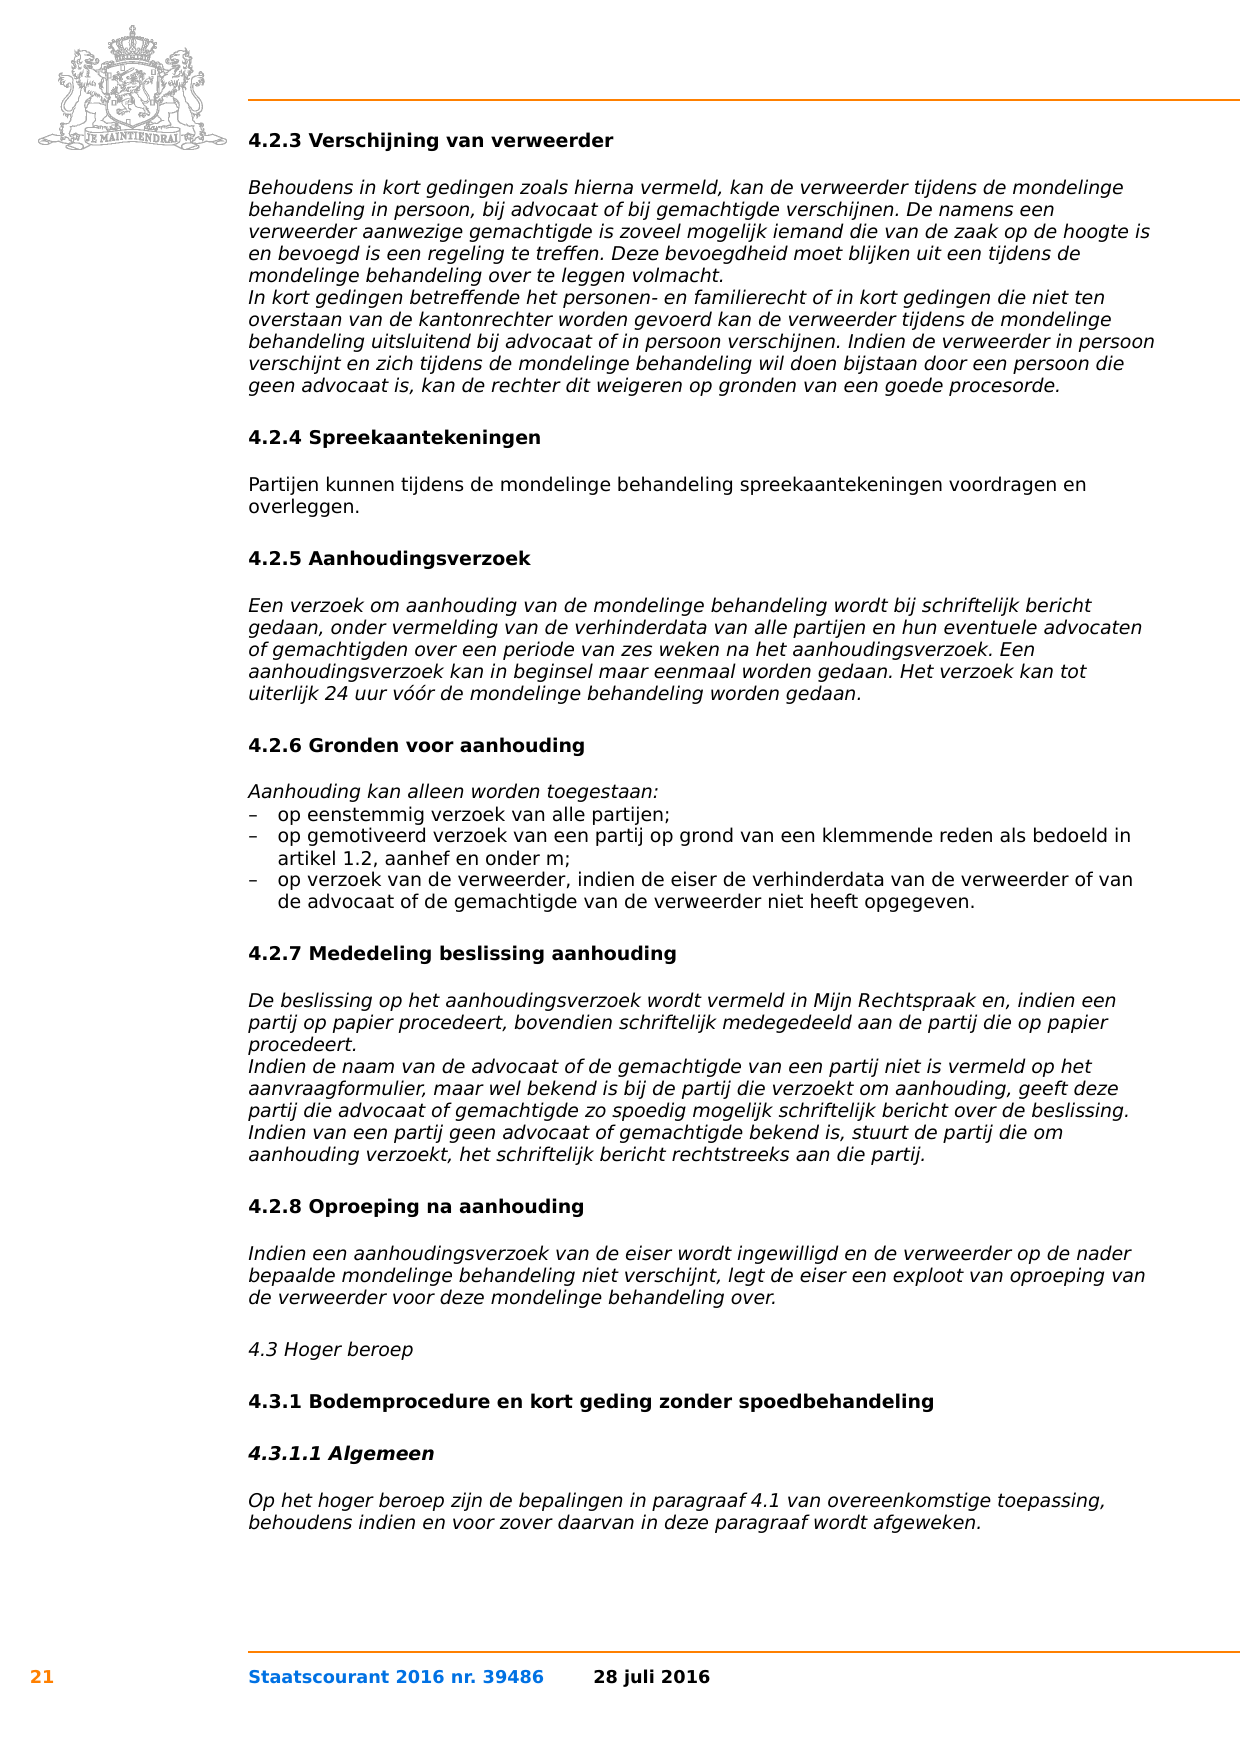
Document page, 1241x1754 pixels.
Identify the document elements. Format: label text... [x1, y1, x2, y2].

text De beslissing op het aanhoudingsverzoek wordt vermeld in Mijn Rechtspraak en, indien een partij op papier procedeert, bovendien schriftelijk medegedeeld aan de partij die op papier procedeert. [248, 990, 1163, 1056]
text Een verzoek om aanhouding van de mondelinge behandeling wordt bij schriftelijk bericht gedaan, onder vermelding van de verhinderdata van alle partijen en hun eventuele advocaten of gemachtigden over een periode van zes weken na het aanhoudingsverzoek. Een aanhoudingsverzoek kan in beginsel maar eenmaal worden gedaan. Het verzoek kan tot uiterlijk 24 uur vóór de mondelinge behandeling worden gedaan. [248, 594, 1163, 704]
picture [38, 25, 227, 150]
subtitle 4.3.1 Bodemprocedure en kort geding zonder spoedbehandeling [248, 1391, 1163, 1413]
subtitle 4.2.6 Gronden voor aanhouding [248, 734, 1163, 756]
text – op eenstemmig verzoek van alle partijen; [248, 803, 1163, 825]
text In kort gedingen betreffende het personen- en familierecht of in kort gedingen die niet ten overstaan van de kantonrechter worden gevoerd kan de verweerder tijdens de mondelinge behandeling uitsluitend bij advocaat of in persoon verschijnen. Indien de verweerder in persoon verschijnt en zich tijdens de mondelinge behandeling wil doen bijstaan door een persoon die geen advocaat is, kan de rechter dit weigeren op gronden van een goede procesorde. [248, 287, 1163, 397]
text Partijen kunnen tijdens de mondelinge behandeling spreekaantekeningen voordragen en overleggen. [248, 474, 1163, 518]
subtitle 4.3 Hoger beroep [248, 1339, 1163, 1361]
text Aanhouding kan alleen worden toegestaan: [248, 781, 1163, 803]
text – op gemotiveerd verzoek van een partij op grond van een klemmende reden als bedoeld in artikel 1.2, aanhef en onder m; [248, 825, 1163, 869]
text Behoudens in kort gedingen zoals hierna vermeld, kan de verweerder tijdens de mondelinge behandeling in persoon, bij advocaat of bij gemachtigde verschijnen. De namens een verweerder aanwezige gemachtigde is zoveel mogelijk iemand die van de zaak op de hoogte is en bevoegd is een regeling te treffen. Deze bevoegdheid moet blijken uit een tijdens de mondelinge behandeling over te leggen volmacht. [248, 177, 1163, 287]
subtitle 4.2.7 Mededeling beslissing aanhouding [248, 943, 1163, 965]
subtitle 4.2.8 Oproeping na aanhouding [248, 1196, 1163, 1218]
subtitle 4.2.3 Verschijning van verweerder [248, 130, 1163, 152]
text Indien de naam van de advocaat of de gemachtigde van een partij niet is vermeld op het aanvraagformulier, maar wel bekend is bij de partij die verzoekt om aanhouding, geeft deze partij die advocaat of gemachtigde zo spoedig mogelijk schriftelijk bericht over de beslissing. Indien van een partij geen advocaat of gemachtigde bekend is, stuurt de partij die om aanhouding verzoekt, het schriftelijk bericht rechtstreeks aan die partij. [248, 1056, 1163, 1166]
text Indien een aanhoudingsverzoek van de eiser wordt ingewilligd en de verweerder op de nader bepaalde mondelinge behandeling niet verschijnt, legt de eiser een exploot van oproeping van de verweerder voor deze mondelinge behandeling over. [248, 1243, 1163, 1309]
text Op het hoger beroep zijn de bepalingen in paragraaf 4.1 van overeenkomstige toepassing, behoudens indien en voor zover daarvan in deze paragraaf wordt afgeweken. [248, 1490, 1163, 1534]
text – op verzoek van de verweerder, indien de eiser de verhinderdata van de verweerder of van de advocaat of de gemachtigde van de verweerder niet heeft opgegeven. [248, 869, 1163, 913]
subtitle 4.2.4 Spreekaantekeningen [248, 427, 1163, 449]
subtitle 4.2.5 Aanhoudingsverzoek [248, 548, 1163, 569]
subtitle 4.3.1.1 Algemeen [248, 1443, 1163, 1465]
